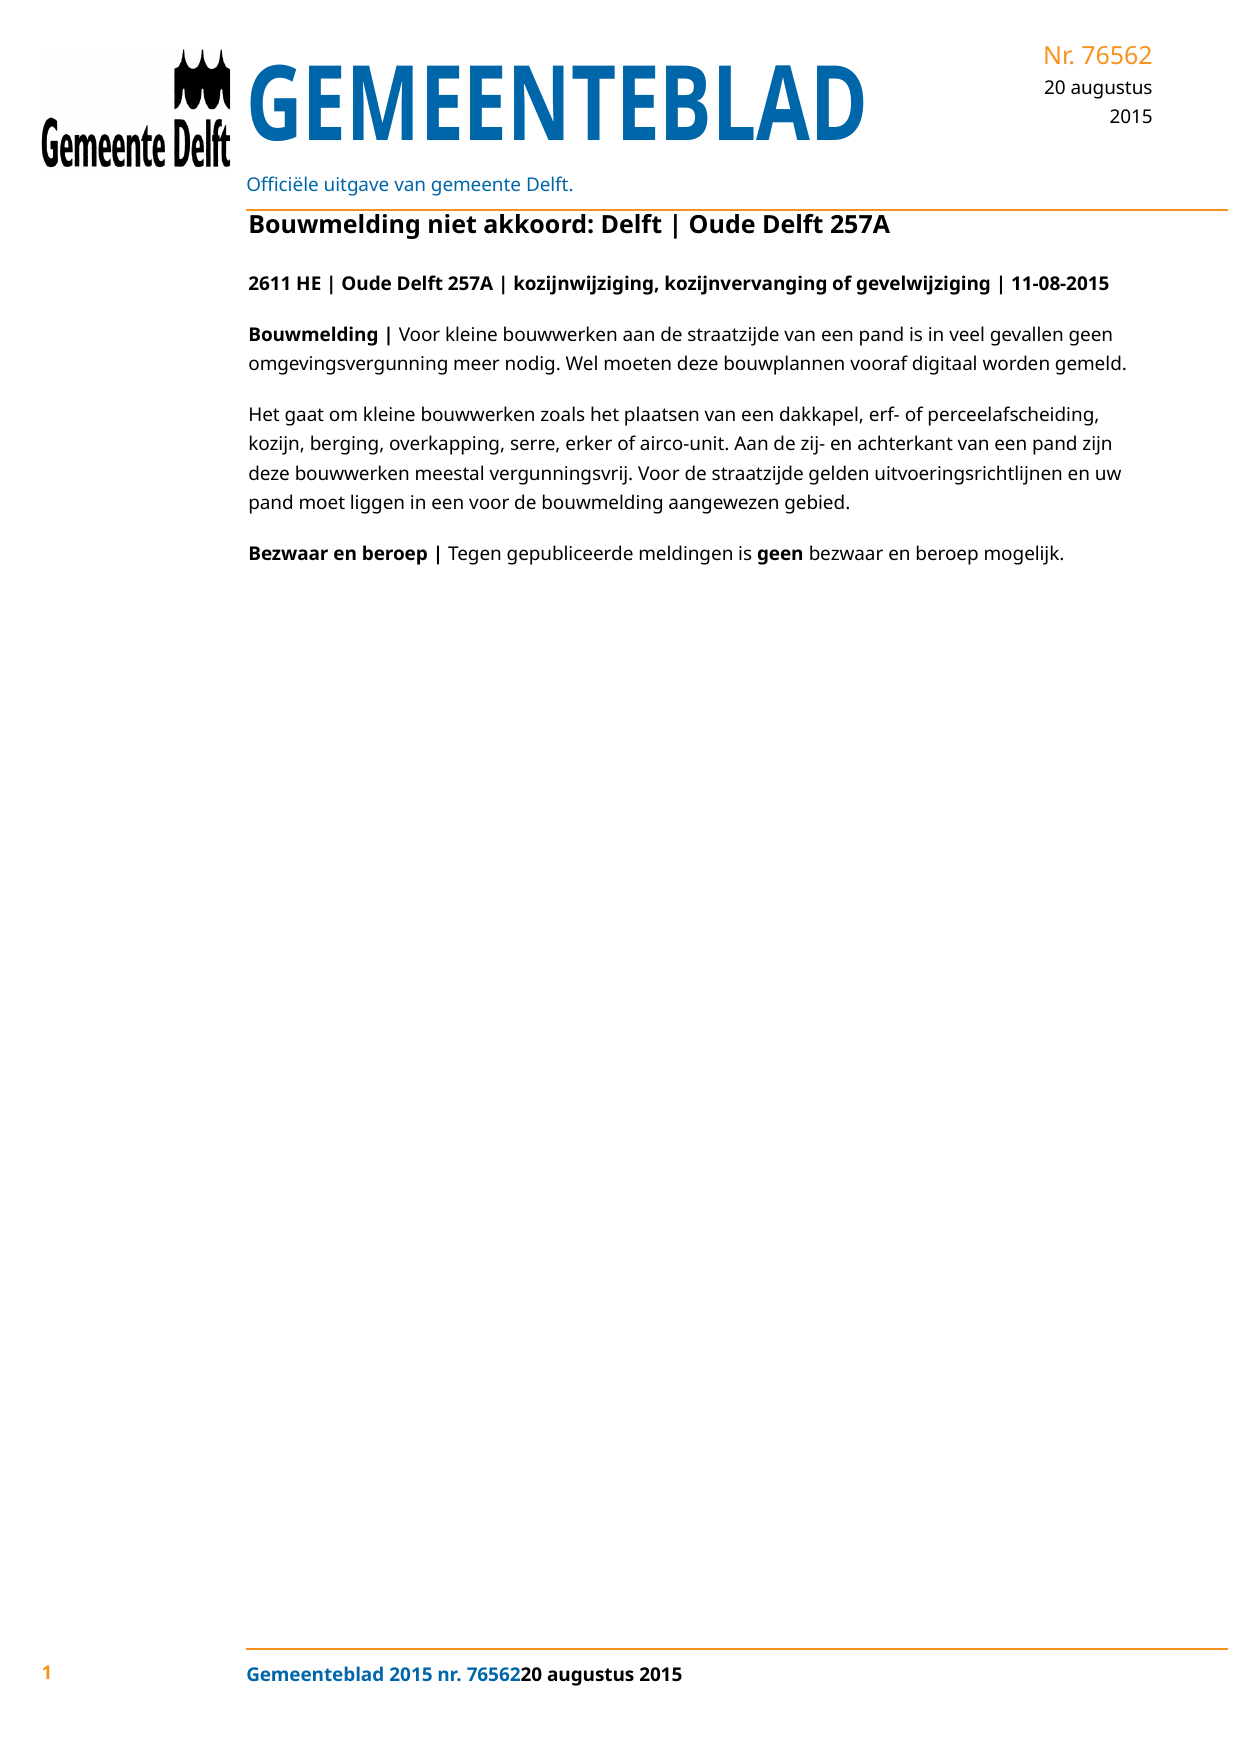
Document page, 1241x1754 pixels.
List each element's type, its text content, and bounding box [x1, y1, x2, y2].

text Bouwmelding | Voor kleine bouwwerken aan de straatzijde van een pand is in veel gevallen geen omgevingsvergunning meer nodig. Wel moeten deze bouwplannen vooraf digitaal worden gemeld. [248, 321, 1152, 376]
text 2611 HE | Oude Delft 257A | kozijnwijziging, kozijnvervanging of gevelwijziging | 11-08-2015 [248, 270, 1152, 296]
text Bouwmelding niet akkoord: Delft | Oude Delft 257A [248, 211, 1152, 241]
text Bezwaar en beroep | Tegen gepubliceerde meldingen is geen bezwaar en beroep mogelijk. [248, 540, 1152, 566]
text Het gaat om kleine bouwwerken zoals het plaatsen van een dakkapel, erf- of perceelafscheiding, kozijn, berging, overkapping, serre, erker of airco-unit. Aan de zij- en achterkant van een pand zijn deze bouwwerken meestal vergunningsvrij. Voor de straatzijde gelden uitvoeringsrichtlijnen en uw pand moet liggen in een voor de bouwmelding aangewezen gebied. [248, 401, 1152, 515]
picture [41, 47, 231, 172]
